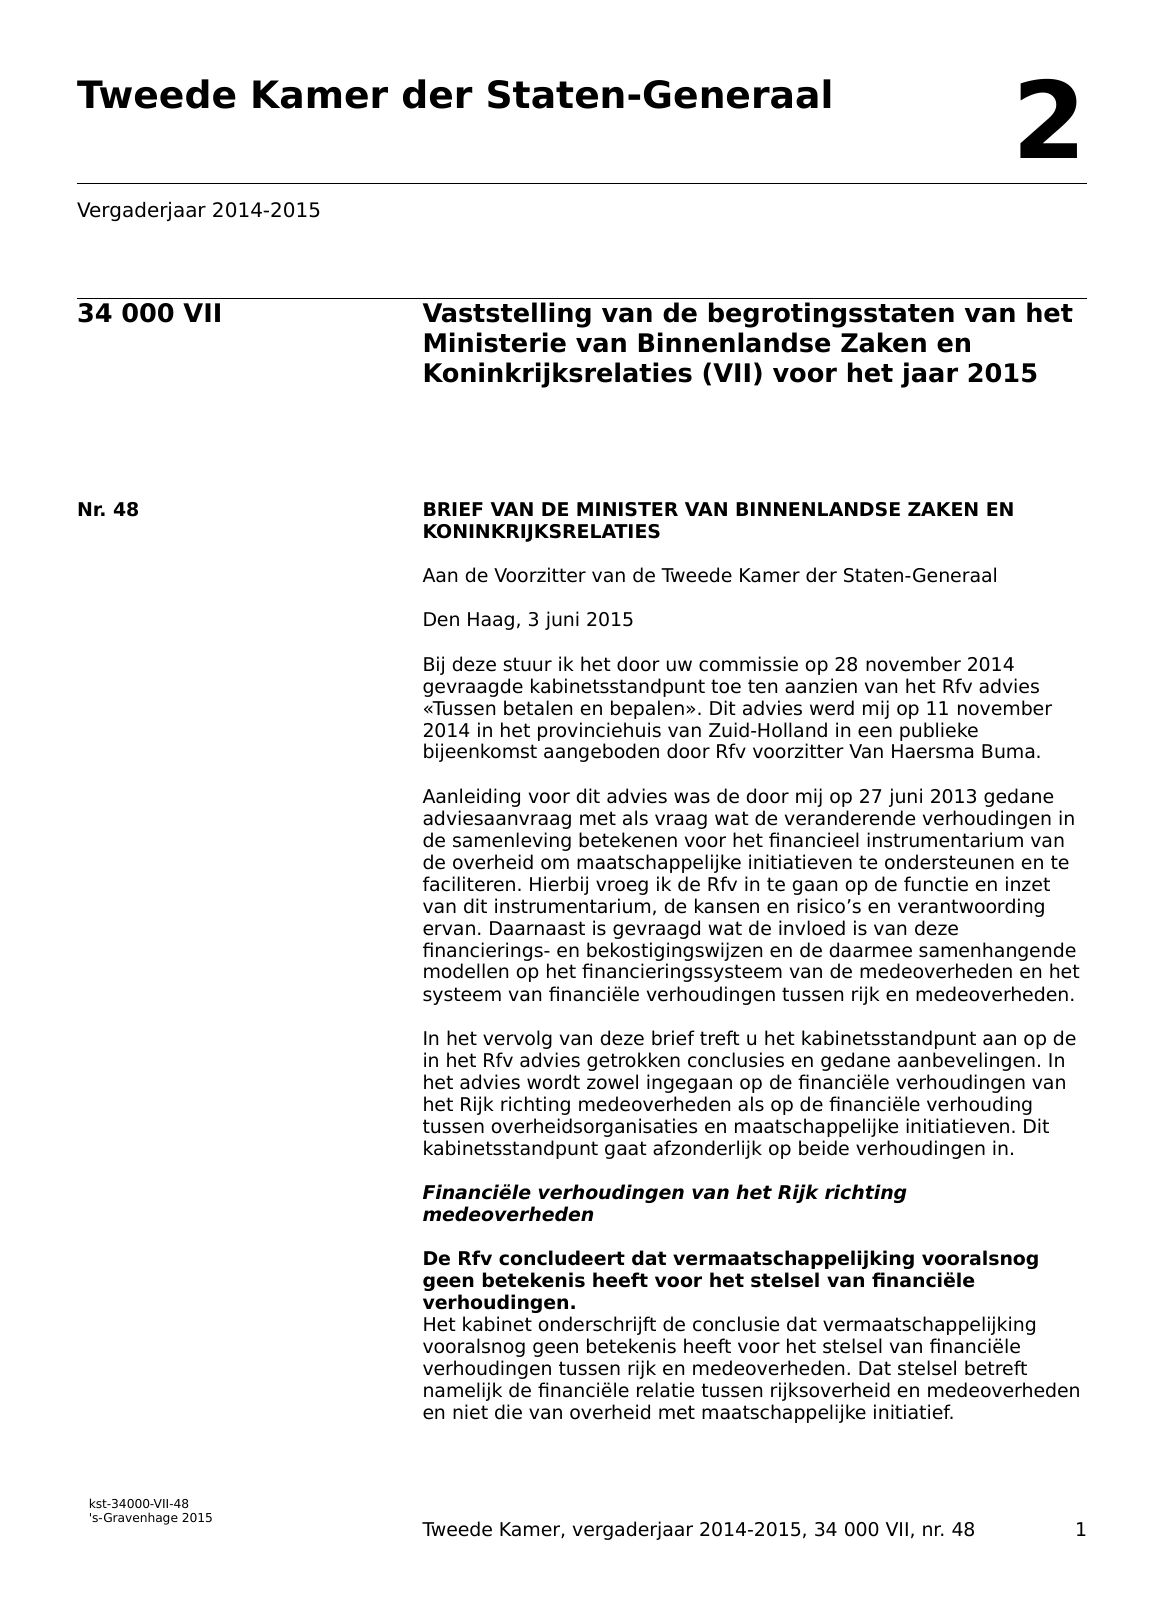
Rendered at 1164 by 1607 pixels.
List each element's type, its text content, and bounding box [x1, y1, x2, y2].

subtitle Financiële verhoudingen van het Rijk richting medeoverheden [422, 1182, 1087, 1226]
text Aanleiding voor dit advies was de door mij op 27 juni 2013 gedane adviesaanvraag met als vraag wat de veranderende verhoudingen in de samenleving betekenen voor het financieel instrumentarium van de overheid om maatschappelijke initiatieven te ondersteunen en te faciliteren. Hierbij vroeg ik de Rfv in te gaan op de functie en inzet van dit instrumentarium, de kansen en risico’s en verantwoording ervan. Daarnaast is gevraagd wat de invloed is van deze financierings- en bekostigingswijzen en de daarmee samenhangende modellen op het financieringssysteem van de medeoverheden en het systeem van financiële verhoudingen tussen rijk en medeoverheden. [422, 786, 1087, 1005]
text kst-34000-VII-48 [88, 1497, 323, 1511]
table_header 2 [886, 59, 1087, 183]
text Den Haag, 3 juni 2015 [422, 609, 1087, 631]
text Aan de Voorzitter van de Tweede Kamer der Staten-Generaal [422, 565, 1087, 587]
table_cell Vergaderjaar 2014-2015 [77, 184, 1087, 298]
text De Rfv concludeert dat vermaatschappelijking vooralsnog geen betekenis heeft voor het stelsel van financiële verhoudingen. [422, 1248, 1087, 1314]
text 's-Gravenhage 2015 [88, 1511, 323, 1525]
table_header Tweede Kamer der Staten-Generaal [77, 59, 886, 183]
subtitle Nr. 48 BRIEF VAN DE MINISTER VAN BINNENLANDSE ZAKEN EN KONINKRIJKSRELATIES [77, 499, 1087, 543]
subtitle 34 000 VII Vaststelling van de begrotingsstaten van het Ministerie van Binnenlandse Zaken en Koninkrijksrelaties (VII) voor het jaar 2015 [77, 299, 1087, 388]
text In het vervolg van deze brief treft u het kabinetsstandpunt aan op de in het Rfv advies getrokken conclusies en gedane aanbevelingen. In het advies wordt zowel ingegaan op de financiële verhoudingen van het Rijk richting medeoverheden als op de financiële verhouding tussen overheidsorganisaties en maatschappelijke initiatieven. Dit kabinetsstandpunt gaat afzonderlijk op beide verhoudingen in. [422, 1028, 1087, 1159]
text Bij deze stuur ik het door uw commissie op 28 november 2014 gevraagde kabinetsstandpunt toe ten aanzien van het Rfv advies «Tussen betalen en bepalen». Dit advies werd mij op 11 november 2014 in het provinciehuis van Zuid-Holland in een publieke bijeenkomst aangeboden door Rfv voorzitter Van Haersma Buma. [422, 653, 1087, 763]
text Het kabinet onderschrijft de conclusie dat vermaatschappelijking vooralsnog geen betekenis heeft voor het stelsel van financiële verhoudingen tussen rijk en medeoverheden. Dat stelsel betreft namelijk de financiële relatie tussen rijksoverheid en medeoverheden en niet die van overheid met maatschappelijke initiatief. [422, 1314, 1087, 1424]
